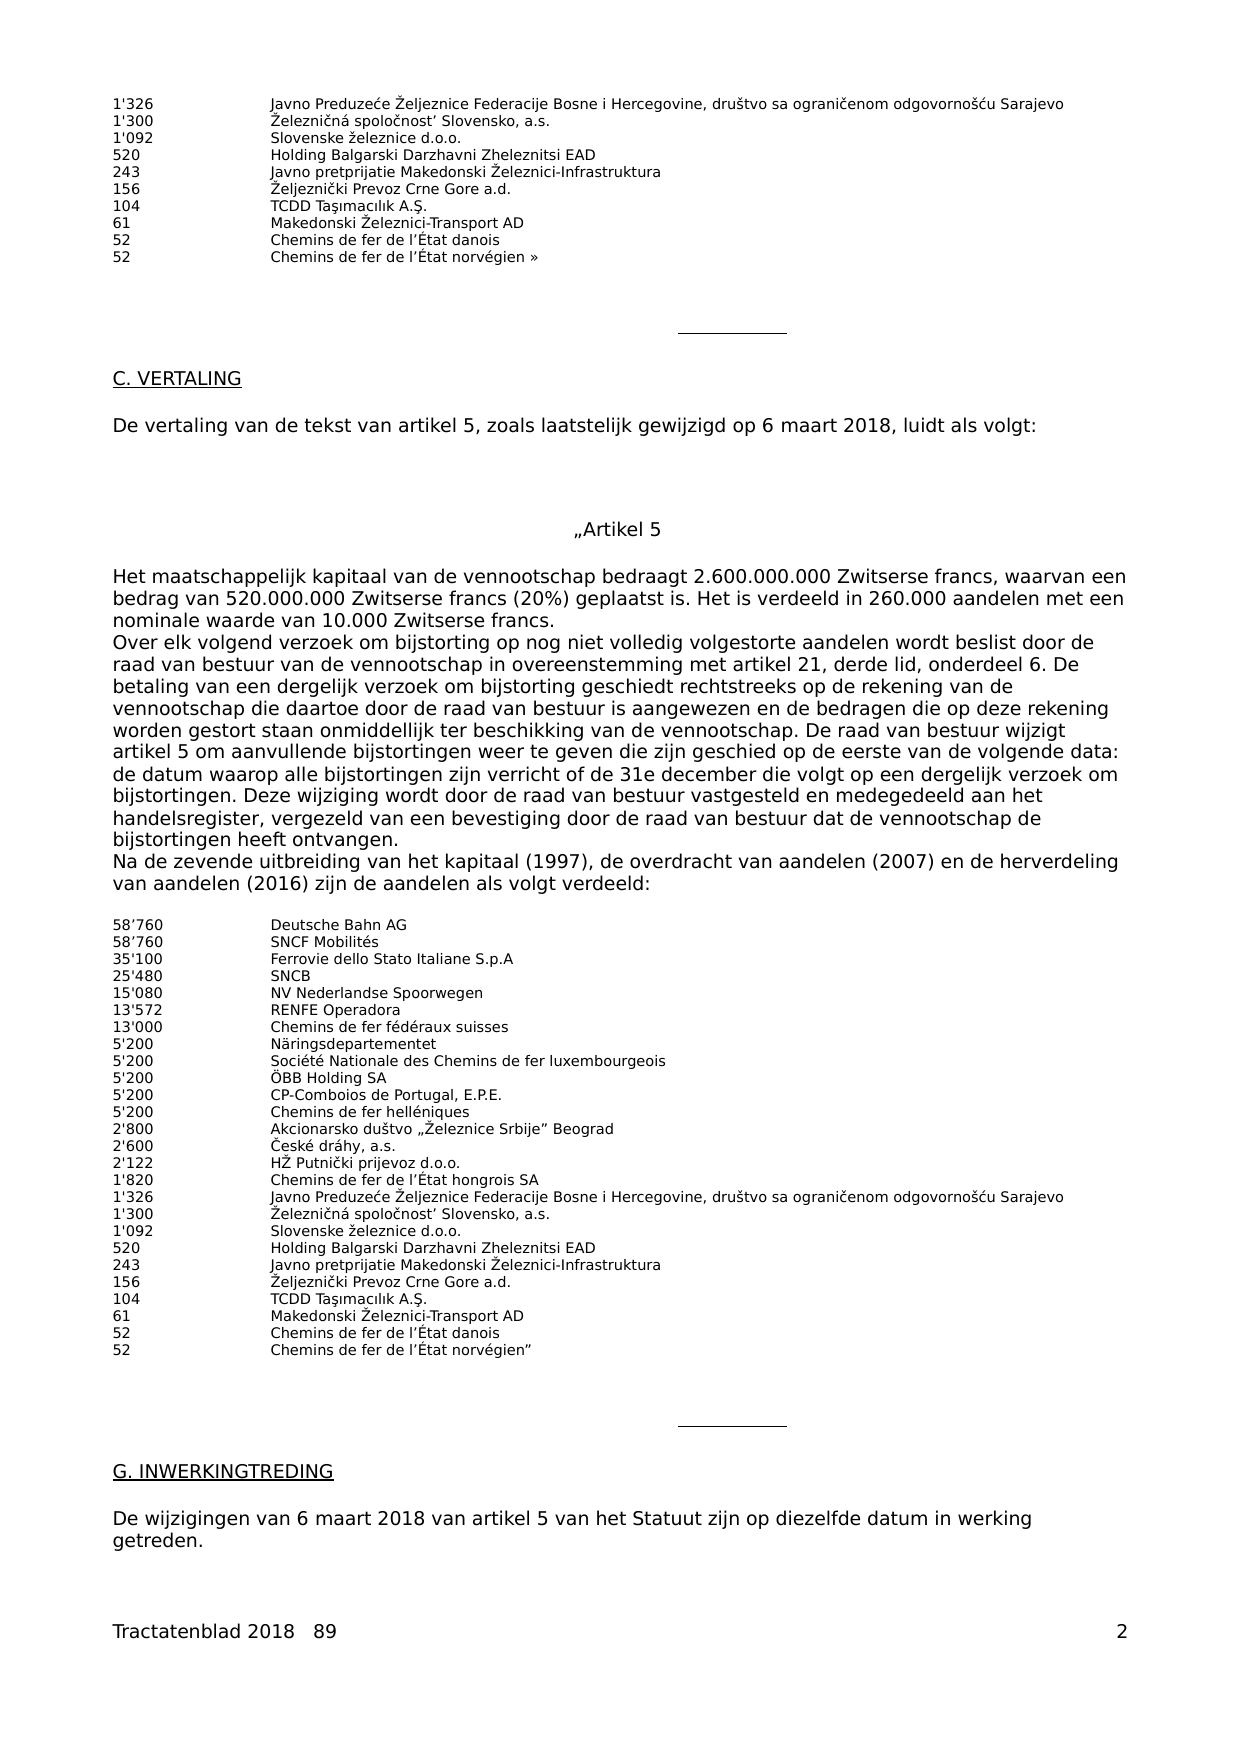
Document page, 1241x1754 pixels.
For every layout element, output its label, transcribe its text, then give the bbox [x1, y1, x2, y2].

table_cell 1'300 [112, 1206, 264, 1223]
table_cell Železničná spoločnost’ Slovensko, a.s. [265, 113, 1128, 130]
table_cell Željeznički Prevoz Crne Gore a.d. [265, 1274, 1128, 1291]
table_cell 520 [112, 147, 264, 164]
table_cell 1'092 [112, 130, 264, 147]
table_cell 1'092 [112, 1223, 264, 1240]
subtitle G. INWERKINGTREDING [112, 1461, 1128, 1483]
table_cell 58’760 [112, 934, 264, 951]
table_cell 52 [112, 232, 264, 249]
table_cell NV Nederlandse Spoorwegen [265, 985, 1128, 1002]
table_cell 15'080 [112, 985, 264, 1002]
table_cell SNCF Mobilités [265, 934, 1128, 951]
table_cell 2'800 [112, 1121, 264, 1138]
table_cell 1'326 [112, 1189, 264, 1206]
text De wijzigingen van 6 maart 2018 van artikel 5 van het Statuut zijn op diezelfde datum in werking getreden. [112, 1508, 1128, 1552]
table_cell 1'300 [112, 113, 264, 130]
table_cell 104 [112, 198, 264, 215]
table_cell Slovenske železnice d.o.o. [265, 130, 1128, 147]
table_cell 1'820 [112, 1172, 264, 1189]
table_cell Chemins de fer de l’État hongrois SA [265, 1172, 1128, 1189]
table_cell Javno pretprijatie Makedonski Železnici-Infrastruktura [265, 164, 1128, 181]
table_cell 35'100 [112, 951, 264, 968]
table_cell 61 [112, 1308, 264, 1325]
table_cell 104 [112, 1291, 264, 1308]
table_cell České dráhy, a.s. [265, 1138, 1128, 1155]
table_cell Holding Balgarski Darzhavni Zheleznitsi EAD [265, 1240, 1128, 1257]
table_cell Akcionarsko duštvo „Železnice Srbije” Beograd [265, 1121, 1128, 1138]
table_cell SNCB [265, 968, 1128, 985]
table_cell Chemins de fer de l’État danois [265, 1325, 1128, 1342]
table_cell Železničná spoločnost’ Slovensko, a.s. [265, 1206, 1128, 1223]
table_cell 52 [112, 1325, 264, 1342]
text De vertaling van de tekst van artikel 5, zoals laatstelijk gewijzigd op 6 maart 2018, luidt als volgt: [112, 415, 1128, 437]
table_cell ÖBB Holding SA [265, 1070, 1128, 1087]
table_cell Chemins de fer fédéraux suisses [265, 1019, 1128, 1036]
table_cell Chemins de fer helléniques [265, 1104, 1128, 1121]
table_cell CP-Comboios de Portugal, E.P.E. [265, 1087, 1128, 1104]
table_cell HŽ Putnički prijevoz d.o.o. [265, 1155, 1128, 1172]
text Over elk volgend verzoek om bijstorting op nog niet volledig volgestorte aandelen wordt beslist door de raad van bestuur van de vennootschap in overeenstemming met artikel 21, derde lid, onderdeel 6. De betaling van een dergelijk verzoek om bijstorting geschiedt rechtstreeks op de rekening van de vennootschap die daartoe door de raad van bestuur is aangewezen en de bedragen die op deze rekening worden gestort staan onmiddellijk ter beschikking van de vennootschap. De raad van bestuur wijzigt artikel 5 om aanvullende bijstortingen weer te geven die zijn geschied op de eerste van de volgende data: de datum waarop alle bijstortingen zijn verricht of de 31e december die volgt op een dergelijk verzoek om bijstortingen. Deze wijziging wordt door de raad van bestuur vastgesteld en medegedeeld aan het handelsregister, vergezeld van een bevestiging door de raad van bestuur dat de vennootschap de bijstortingen heeft ontvangen. [112, 632, 1128, 851]
table_cell TCDD Taşımacılık A.Ş. [265, 198, 1128, 215]
table_cell Chemins de fer de l’État danois [265, 232, 1128, 249]
table_cell Makedonski Železnici-Transport AD [265, 215, 1128, 232]
table_cell Željeznički Prevoz Crne Gore a.d. [265, 181, 1128, 198]
table_cell 156 [112, 181, 264, 198]
table_cell 5'200 [112, 1036, 264, 1053]
table_header 58’760 [112, 917, 264, 934]
table_cell 2'600 [112, 1138, 264, 1155]
table_cell Javno Preduzeće Željeznice Federacije Bosne i Hercegovine, društvo sa ograničenom odgovornošću Sarajevo [265, 96, 1128, 113]
subtitle „Artikel 5 [112, 519, 1128, 541]
table_cell Ferrovie dello Stato Italiane S.p.A [265, 951, 1128, 968]
table_cell 2'122 [112, 1155, 264, 1172]
table_cell 5'200 [112, 1053, 264, 1070]
table_cell Javno Preduzeće Željeznice Federacije Bosne i Hercegovine, društvo sa ograničenom odgovornošću Sarajevo [265, 1189, 1128, 1206]
table_cell Näringsdepartementet [265, 1036, 1128, 1053]
table_cell 243 [112, 164, 264, 181]
table_cell 243 [112, 1257, 264, 1274]
text Het maatschappelijk kapitaal van de vennootschap bedraagt 2.600.000.000 Zwitserse francs, waarvan een bedrag van 520.000.000 Zwitserse francs (20%) geplaatst is. Het is verdeeld in 260.000 aandelen met een nominale waarde van 10.000 Zwitserse francs. [112, 566, 1128, 632]
table_cell TCDD Taşımacılık A.Ş. [265, 1291, 1128, 1308]
table_cell Javno pretprijatie Makedonski Železnici-Infrastruktura [265, 1257, 1128, 1274]
table_cell Chemins de fer de l’État norvégien” [265, 1342, 1128, 1359]
table_cell 52 [112, 1342, 264, 1359]
table_header Deutsche Bahn AG [265, 917, 1128, 934]
text Na de zevende uitbreiding van het kapitaal (1997), de overdracht van aandelen (2007) en de herverdeling van aandelen (2016) zijn de aandelen als volgt verdeeld: [112, 851, 1128, 895]
table_cell 13'000 [112, 1019, 264, 1036]
table_cell 25'480 [112, 968, 264, 985]
table_cell 1'326 [112, 96, 264, 113]
table_cell 52 [112, 249, 264, 266]
table_cell Société Nationale des Chemins de fer luxembourgeois [265, 1053, 1128, 1070]
table_cell 520 [112, 1240, 264, 1257]
table_cell Holding Balgarski Darzhavni Zheleznitsi EAD [265, 147, 1128, 164]
table_cell RENFE Operadora [265, 1002, 1128, 1019]
table_cell 5'200 [112, 1070, 264, 1087]
subtitle C. VERTALING [112, 368, 1128, 390]
table_cell 61 [112, 215, 264, 232]
table_cell Slovenske železnice d.o.o. [265, 1223, 1128, 1240]
table_cell 13'572 [112, 1002, 264, 1019]
table_cell Makedonski Železnici-Transport AD [265, 1308, 1128, 1325]
table_cell Chemins de fer de l’État norvégien » [265, 249, 1128, 266]
table_cell 5'200 [112, 1104, 264, 1121]
table_cell 5'200 [112, 1087, 264, 1104]
table_cell 156 [112, 1274, 264, 1291]
